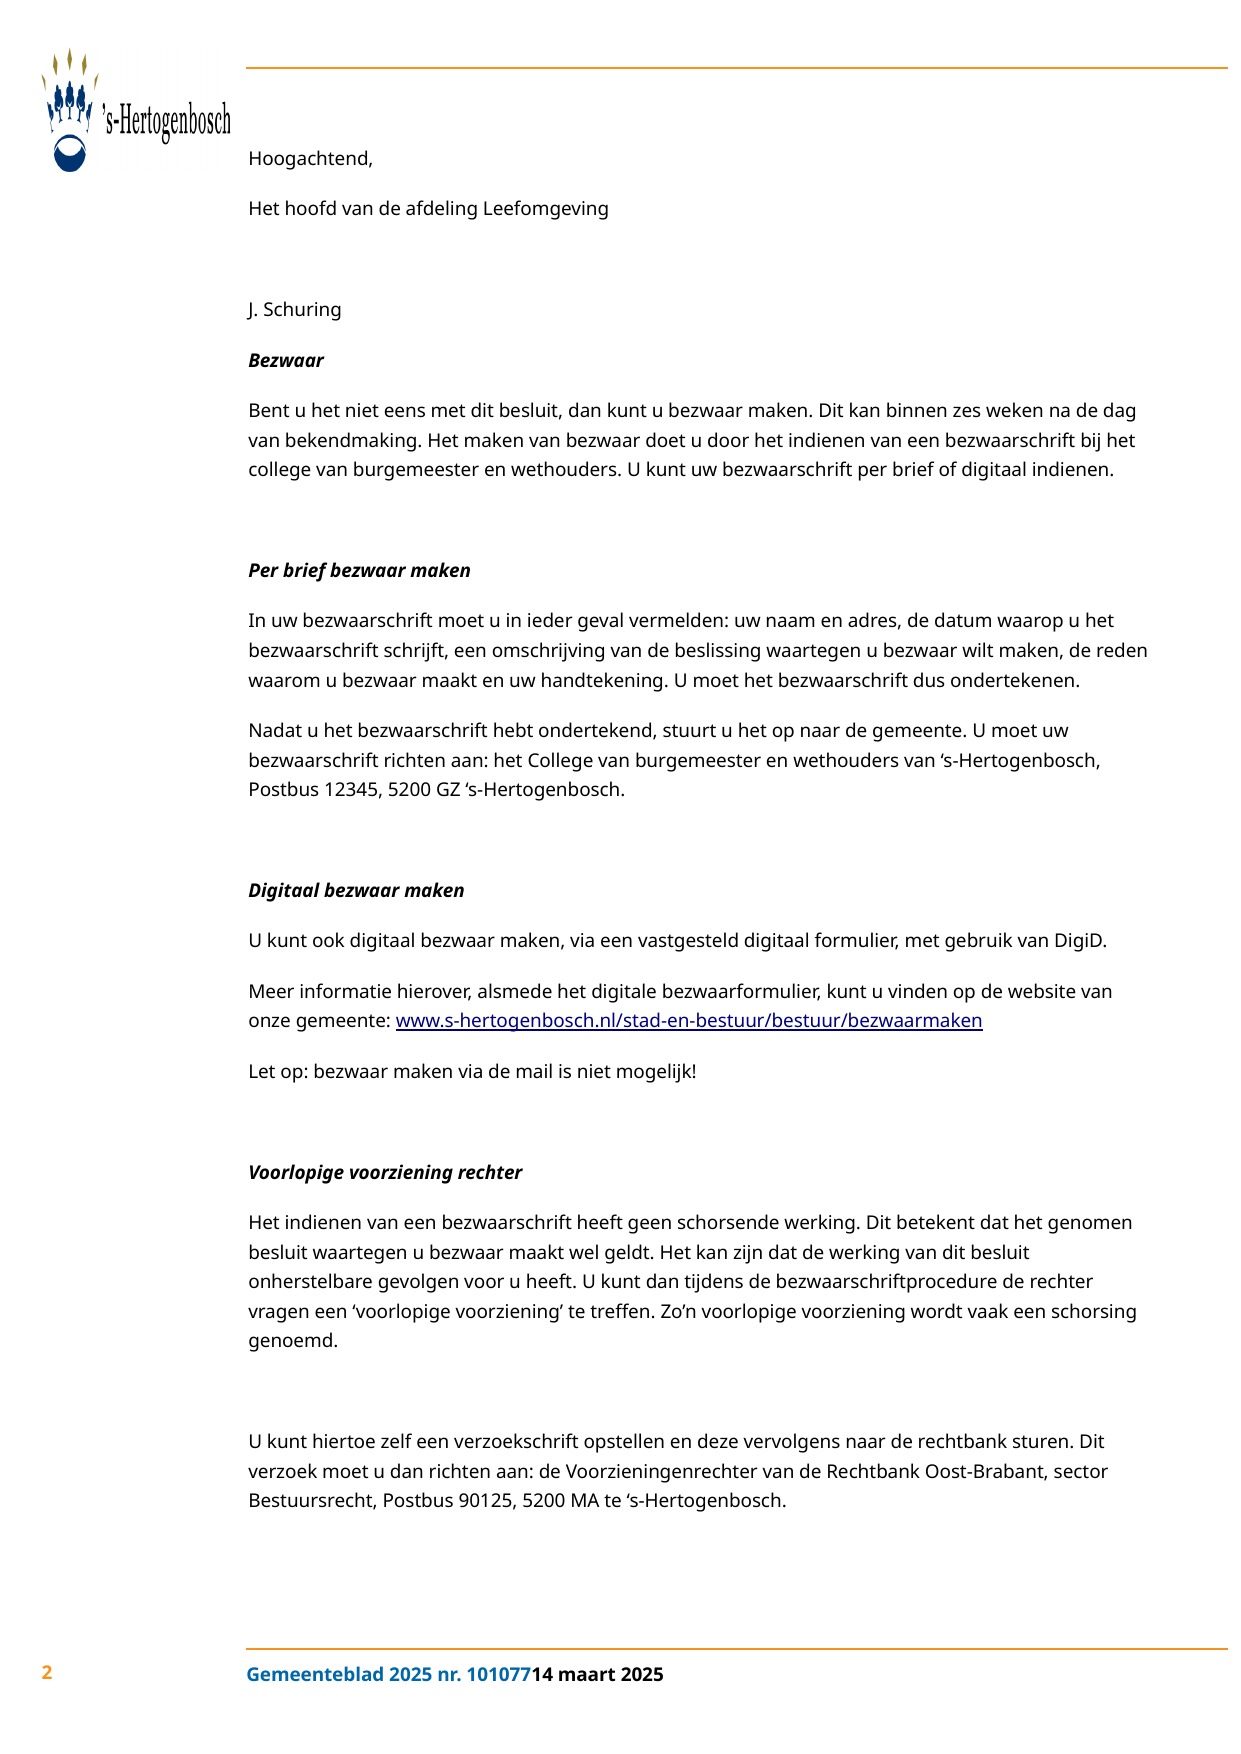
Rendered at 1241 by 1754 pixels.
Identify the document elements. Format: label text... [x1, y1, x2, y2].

text Meer informatie hierover, alsmede het digitale bezwaarformulier, kunt u vinden op de website van onze gemeente: www.s-hertogenbosch.nl/stad-en-bestuur/bestuur/bezwaarmaken [248, 978, 1152, 1033]
text Het hoofd van de afdeling Leefomgeving [248, 196, 1152, 221]
text Bezwaar [248, 347, 1152, 373]
text Let op: bezwaar maken via de mail is niet mogelijk! [248, 1058, 1152, 1084]
text Voorlopige voorziening rechter [248, 1159, 1152, 1185]
text In uw bezwaarschrift moet u in ieder geval vermelden: uw naam en adres, de datum waarop u het bezwaarschrift schrijft, een omschrijving van de beslissing waartegen u bezwaar wilt maken, de reden waarom u bezwaar maakt en uw handtekening. U moet het bezwaarschrift dus ondertekenen. [248, 608, 1152, 693]
text Digitaal bezwaar maken [248, 877, 1152, 903]
text U kunt ook digitaal bezwaar maken, via een vastgesteld digitaal formulier, met gebruik van DigiD. [248, 928, 1152, 953]
picture [41, 47, 231, 172]
text U kunt hiertoe zelf een verzoekschrift opstellen en deze vervolgens naar de rechtbank sturen. Dit verzoek moet u dan richten aan: de Voorzieningenrechter van de Rechtbank Oost-Brabant, sector Bestuursrecht, Postbus 90125, 5200 MA te ‘s-Hertogenbosch. [248, 1428, 1152, 1513]
text Hoogachtend, [248, 145, 1152, 171]
text Bent u het niet eens met dit besluit, dan kunt u bezwaar maken. Dit kan binnen zes weken na de dag van bekendmaking. Het maken van bezwaar doet u door het indienen van een bezwaarschrift bij het college van burgemeester en wethouders. U kunt uw bezwaarschrift per brief of digitaal indienen. [248, 397, 1152, 482]
text Nadat u het bezwaarschrift hebt ondertekend, stuurt u het op naar de gemeente. U moet uw bezwaarschrift richten aan: het College van burgemeester en wethouders van ‘s-Hertogenbosch, Postbus 12345, 5200 GZ ‘s-Hertogenbosch. [248, 717, 1152, 802]
text J. Schuring [248, 296, 1152, 322]
text Per brief bezwaar maken [248, 557, 1152, 583]
text Het indienen van een bezwaarschrift heeft geen schorsende werking. Dit betekent dat het genomen besluit waartegen u bezwaar maakt wel geldt. Het kan zijn dat de werking van dit besluit onherstelbare gevolgen voor u heeft. U kunt dan tijdens de bezwaarschriftprocedure de rechter vragen een ‘voorlopige voorziening’ te treffen. Zo’n voorlopige voorziening wordt vaak een schorsing genoemd. [248, 1209, 1152, 1353]
